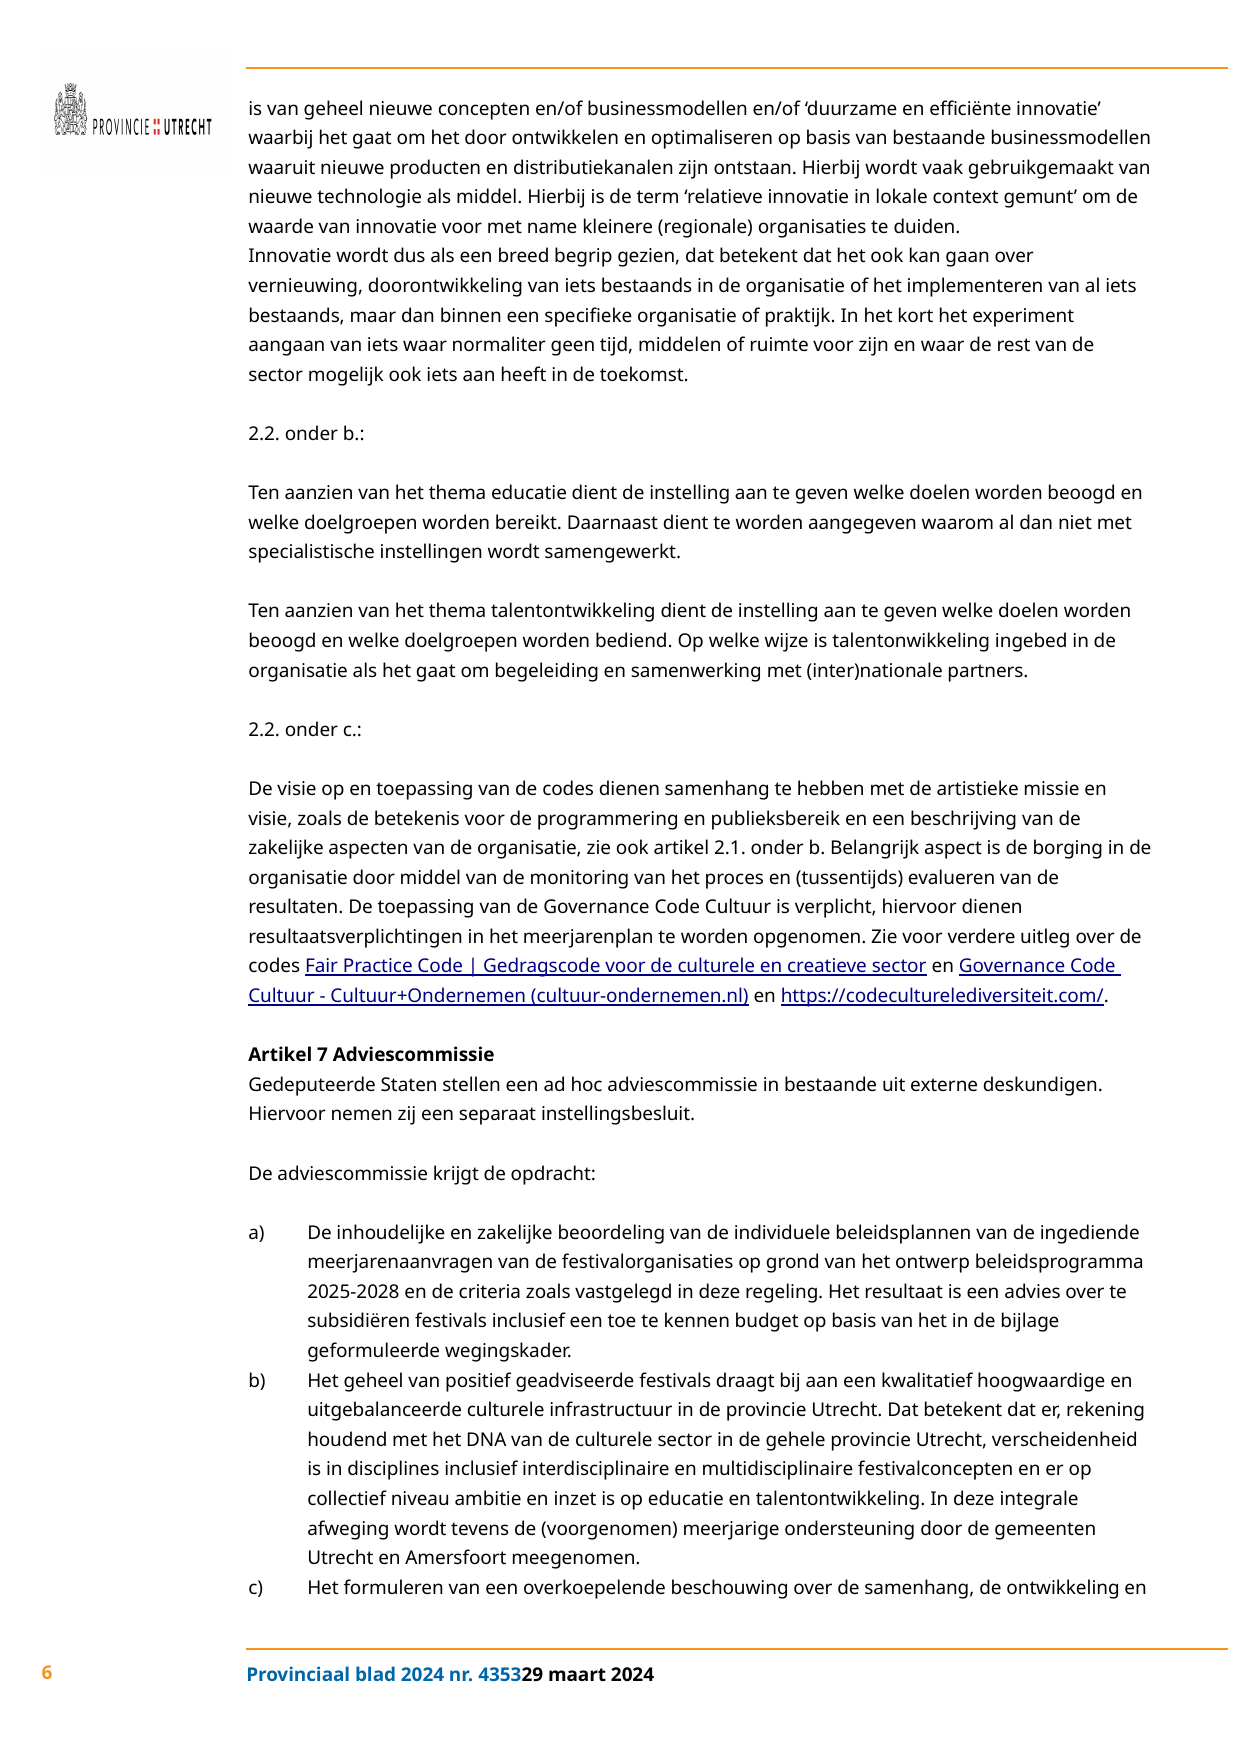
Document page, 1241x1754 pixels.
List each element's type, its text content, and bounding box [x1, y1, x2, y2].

picture [41, 47, 231, 172]
text Artikel 7 Adviescommissie [248, 1041, 1152, 1067]
text 2.2. onder c.: [248, 716, 1152, 742]
text De adviescommissie krijgt de opdracht: [248, 1160, 1152, 1186]
list De inhoudelijke en zakelijke beoordeling van de individuele beleidsplannen van de ingediende meerjarenaanvragen van de festivalorganisaties op grond van het ontwerp beleidsprogramma 2025-2028 en de criteria zoals vastgelegd in deze regeling. Het resultaat is een advies over te subsidiëren festivals inclusief een toe te kennen budget op basis van het in de bijlage geformuleerde wegingskader. [248, 1219, 1152, 1363]
list Het geheel van positief geadviseerde festivals draagt bij aan een kwalitatief hoogwaardige en uitgebalanceerde culturele infrastructuur in de provincie Utrecht. Dat betekent dat er, rekening houdend met het DNA van de culturele sector in de gehele provincie Utrecht, verscheidenheid is in disciplines inclusief interdisciplinaire en multidisciplinaire festivalconcepten en er op collectief niveau ambitie en inzet is op educatie en talentontwikkeling. In deze integrale afweging wordt tevens de (voorgenomen) meerjarige ondersteuning door de gemeenten Utrecht en Amersfoort meegenomen. [248, 1367, 1152, 1570]
list Het formuleren van een overkoepelende beschouwing over de samenhang, de ontwikkeling en [248, 1574, 1152, 1600]
text 2.2. onder b.: [248, 420, 1152, 446]
text is van geheel nieuwe concepten en/of businessmodellen en/of ‘duurzame en efficiënte innovatie’ waarbij het gaat om het door ontwikkelen en optimaliseren op basis van bestaande businessmodellen waaruit nieuwe producten en distributiekanalen zijn ontstaan. Hierbij wordt vaak gebruikgemaakt van nieuwe technologie als middel. Hierbij is de term ‘relatieve innovatie in lokale context gemunt’ om de waarde van innovatie voor met name kleinere (regionale) organisaties te duiden. [248, 95, 1152, 239]
text De visie op en toepassing van de codes dienen samenhang te hebben met de artistieke missie en visie, zoals de betekenis voor de programmering en publieksbereik en een beschrijving van de zakelijke aspecten van de organisatie, zie ook artikel 2.1. onder b. Belangrijk aspect is de borging in de organisatie door middel van de monitoring van het proces en (tussentijds) evalueren van de resultaten. De toepassing van de Governance Code Cultuur is verplicht, hiervoor dienen resultaatsverplichtingen in het meerjarenplan te worden opgenomen. Zie voor verdere uitleg over de codes Fair Practice Code | Gedragscode voor de culturele en creatieve sector en Governance Code Cultuur - Cultuur+Ondernemen (cultuur-ondernemen.nl) en https://codeculturelediversiteit.com/. [248, 775, 1152, 1008]
text Ten aanzien van het thema talentontwikkeling dient de instelling aan te geven welke doelen worden beoogd en welke doelgroepen worden bediend. Op welke wijze is talentonwikkeling ingebed in de organisatie als het gaat om begeleiding en samenwerking met (inter)nationale partners. [248, 598, 1152, 683]
text Innovatie wordt dus als een breed begrip gezien, dat betekent dat het ook kan gaan over vernieuwing, doorontwikkeling van iets bestaands in de organisatie of het implementeren van al iets bestaands, maar dan binnen een specifieke organisatie of praktijk. In het kort het experiment aangaan van iets waar normaliter geen tijd, middelen of ruimte voor zijn en waar de rest van de sector mogelijk ook iets aan heeft in de toekomst. [248, 243, 1152, 387]
text Ten aanzien van het thema educatie dient de instelling aan te geven welke doelen worden beoogd en welke doelgroepen worden bereikt. Daarnaast dient te worden aangegeven waarom al dan niet met specialistische instellingen wordt samengewerkt. [248, 479, 1152, 564]
text Gedeputeerde Staten stellen een ad hoc adviescommissie in bestaande uit externe deskundigen. Hiervoor nemen zij een separaat instellingsbesluit. [248, 1071, 1152, 1126]
